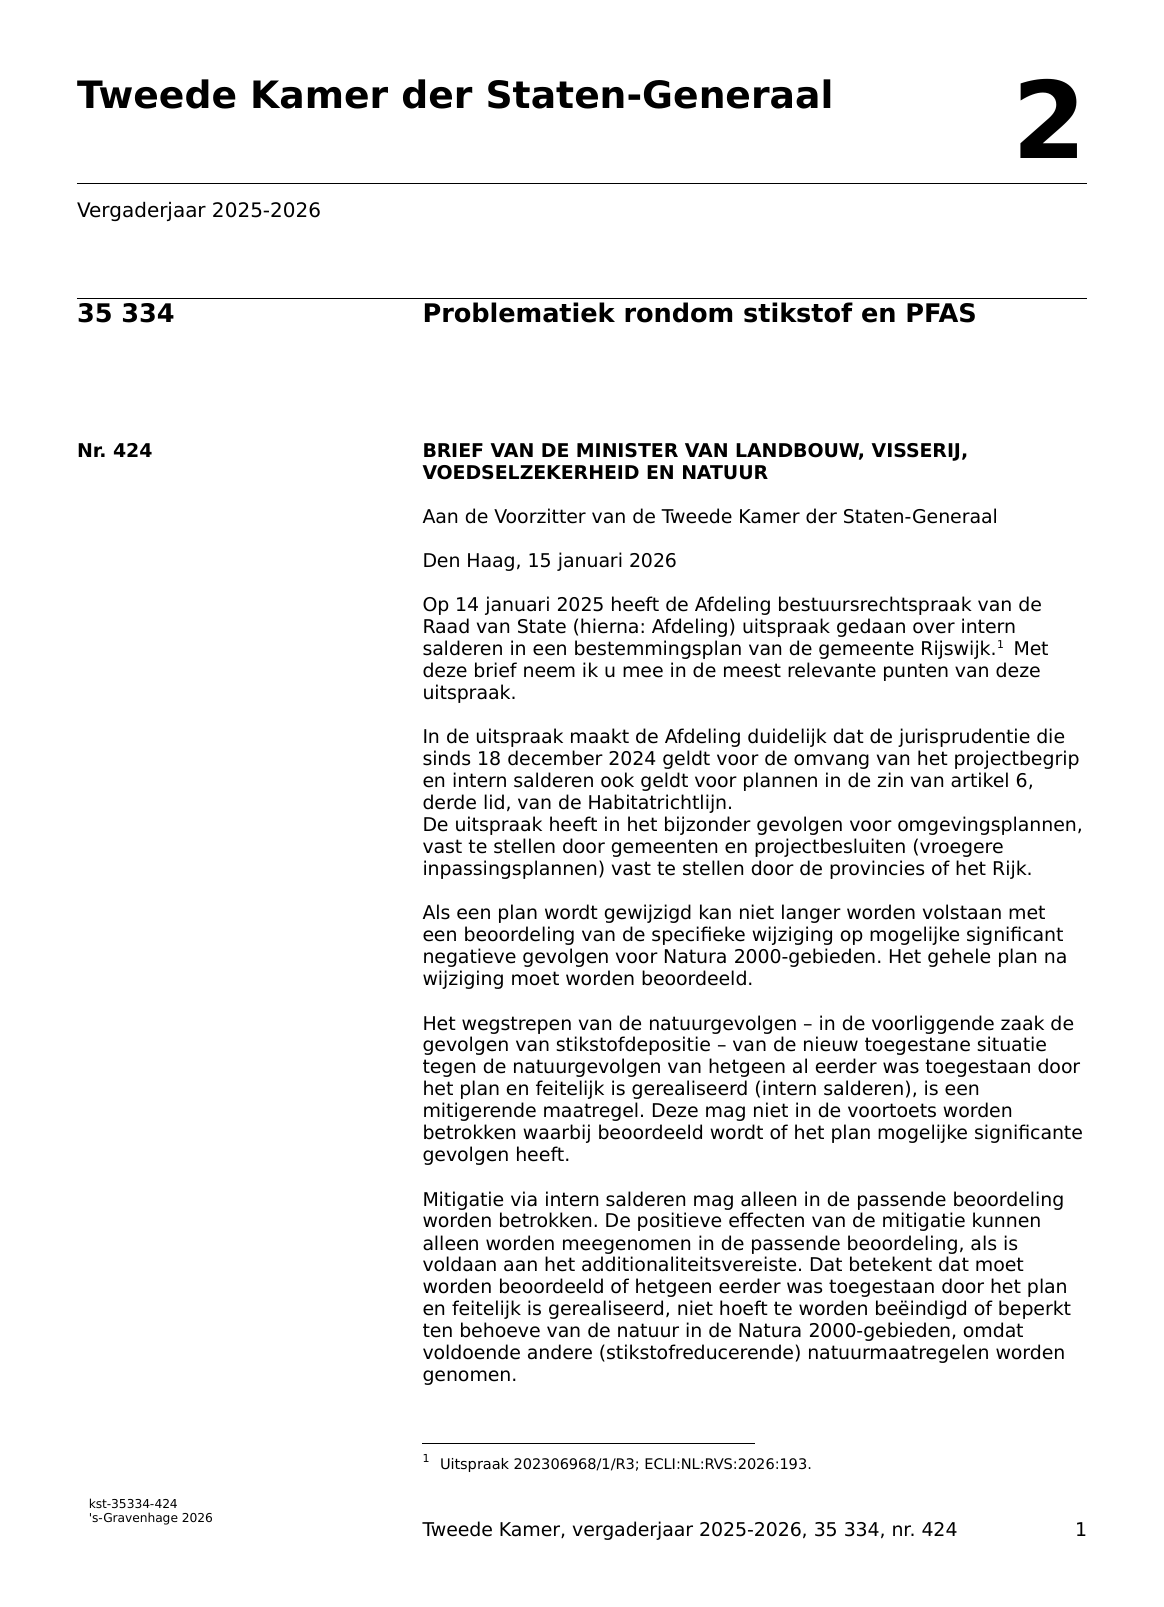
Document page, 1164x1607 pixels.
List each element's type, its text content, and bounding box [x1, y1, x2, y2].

text Als een plan wordt gewijzigd kan niet langer worden volstaan met een beoordeling van de specifieke wijziging op mogelijke significant negatieve gevolgen voor Natura 2000-gebieden. Het gehele plan na wijziging moet worden beoordeeld. [422, 902, 1087, 990]
subtitle 35 334 Problematiek rondom stikstof en PFAS [77, 299, 1087, 329]
text Den Haag, 15 januari 2026 [422, 550, 1087, 572]
text De uitspraak heeft in het bijzonder gevolgen voor omgevingsplannen, vast te stellen door gemeenten en projectbesluiten (vroegere inpassingsplannen) vast te stellen door de provincies of het Rijk. [422, 814, 1087, 880]
subtitle Nr. 424 BRIEF VAN DE MINISTER VAN LANDBOUW, VISSERIJ, VOEDSELZEKERHEID EN NATUUR [77, 440, 1087, 484]
table_header 2 [886, 59, 1087, 183]
text kst-35334-424 [88, 1497, 323, 1511]
table_cell Vergaderjaar 2025-2026 [77, 184, 1087, 298]
text 's-Gravenhage 2026 [88, 1511, 323, 1525]
table_header Tweede Kamer der Staten-Generaal [77, 59, 886, 183]
text Het wegstrepen van de natuurgevolgen – in de voorliggende zaak de gevolgen van stikstofdepositie – van de nieuw toegestane situatie tegen de natuurgevolgen van hetgeen al eerder was toegestaan door het plan en feitelijk is gerealiseerd (intern salderen), is een mitigerende maatregel. Deze mag niet in de voortoets worden betrokken waarbij beoordeeld wordt of het plan mogelijke significante gevolgen heeft. [422, 1012, 1087, 1166]
text Mitigatie via intern salderen mag alleen in de passende beoordeling worden betrokken. De positieve effecten van de mitigatie kunnen alleen worden meegenomen in de passende beoordeling, als is voldaan aan het additionaliteitsvereiste. Dat betekent dat moet worden beoordeeld of hetgeen eerder was toegestaan door het plan en feitelijk is gerealiseerd, niet hoeft te worden beëindigd of beperkt ten behoeve van de natuur in de Natura 2000-gebieden, omdat voldoende andere (stikstofreducerende) natuurmaatregelen worden genomen. [422, 1188, 1087, 1386]
text Aan de Voorzitter van de Tweede Kamer der Staten-Generaal [422, 506, 1087, 528]
text Op 14 januari 2025 heeft de Afdeling bestuursrechtspraak van de Raad van State (hierna: Afdeling) uitspraak gedaan over intern salderen in een bestemmingsplan van de gemeente Rijswijk. Met deze brief neem ik u mee in de meest relevante punten van deze uitspraak. [422, 594, 1087, 704]
text In de uitspraak maakt de Afdeling duidelijk dat de jurisprudentie die sinds 18 december 2024 geldt voor de omvang van het projectbegrip en intern salderen ook geldt voor plannen in de zin van artikel 6, derde lid, van de Habitatrichtlijn. [422, 726, 1087, 814]
text Uitspraak 202306968/1/R3; ECLI:NL:RVS:2026:193. [422, 1452, 1087, 1474]
